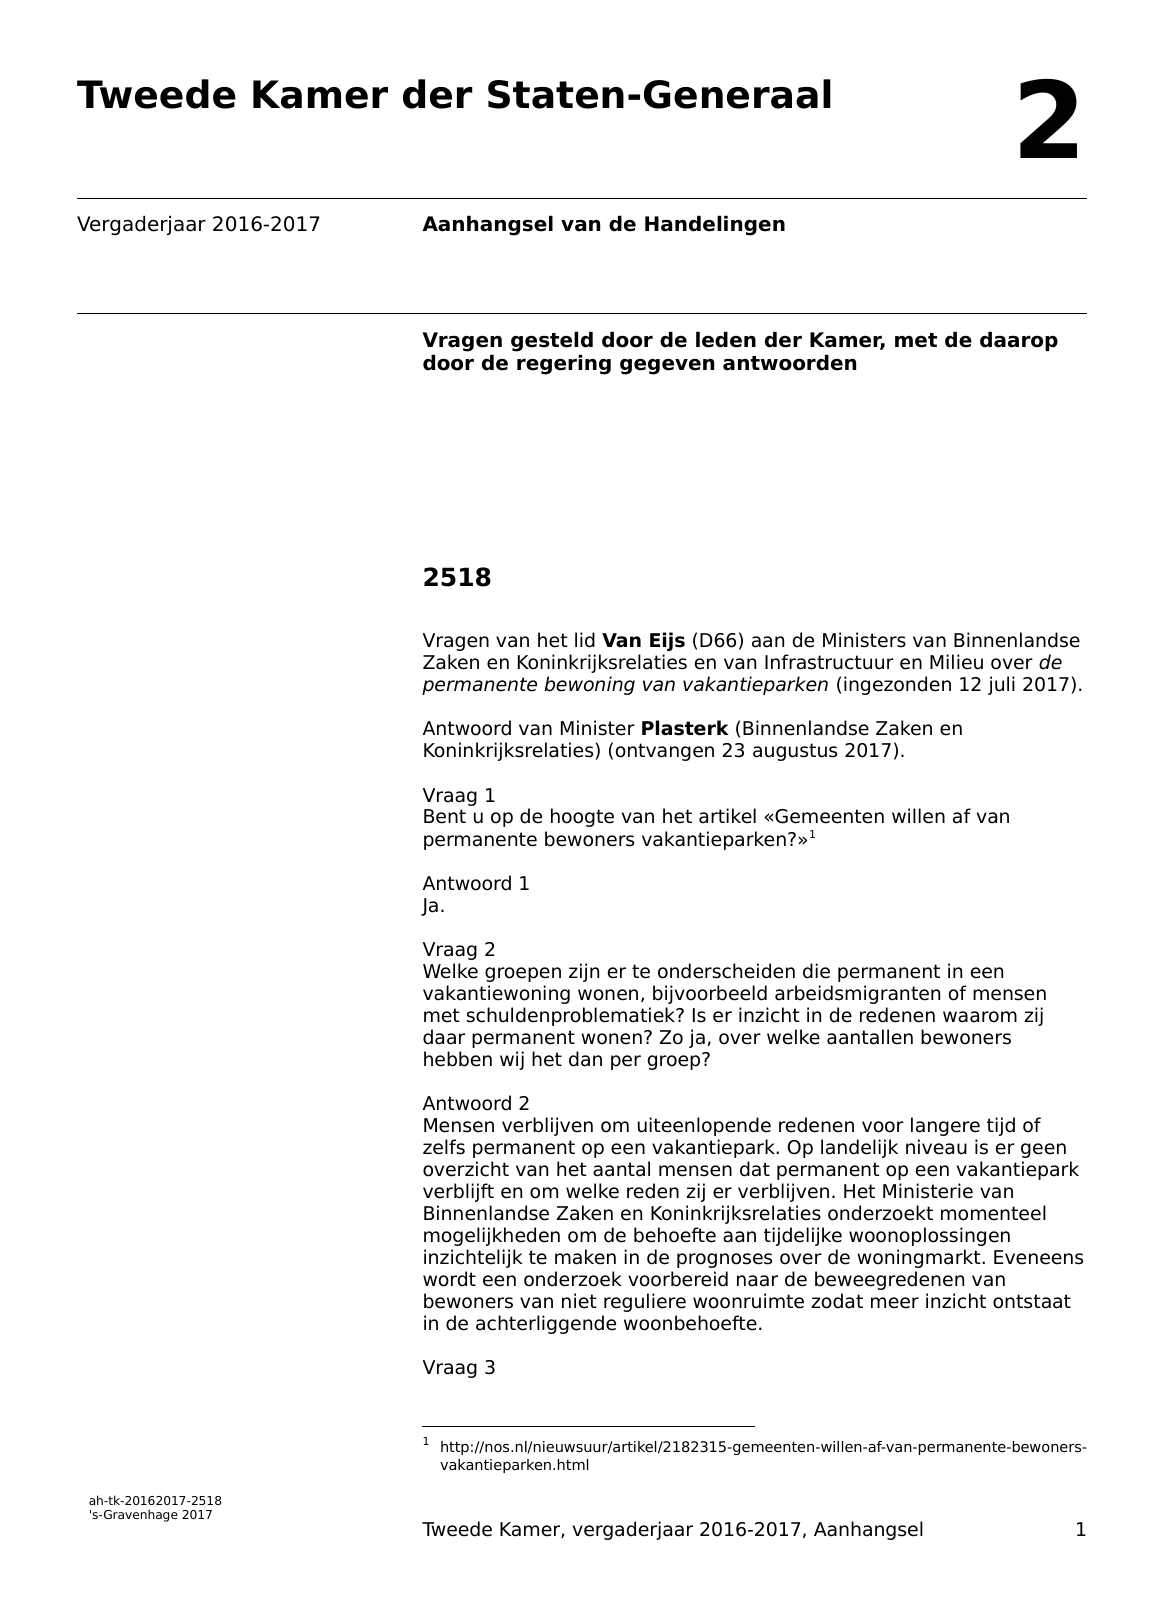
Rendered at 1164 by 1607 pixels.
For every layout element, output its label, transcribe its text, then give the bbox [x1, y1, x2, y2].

text Welke groepen zijn er te onderscheiden die permanent in een vakantiewoning wonen, bijvoorbeeld arbeidsmigranten of mensen met schuldenproblematiek? Is er inzicht in de redenen waarom zij daar permanent wonen? Zo ja, over welke aantallen bewoners hebben wij het dan per groep? [422, 961, 1087, 1071]
text Antwoord 1 [422, 873, 1087, 894]
text Vraag 1 [422, 784, 1087, 806]
text 2518 [422, 563, 1087, 592]
table_cell Vragen gesteld door de leden der Kamer, met de daarop door de regering gegeven antwoorden [422, 314, 1087, 375]
text Mensen verblijven om uiteenlopende redenen voor langere tijd of zelfs permanent op een vakantiepark. Op landelijk niveau is er geen overzicht van het aantal mensen dat permanent op een vakantiepark verblijft en om welke reden zij er verblijven. Het Ministerie van Binnenlandse Zaken en Koninkrijksrelaties onderzoekt momenteel mogelijkheden om de behoefte aan tijdelijke woonoplossingen inzichtelijk te maken in de prognoses over de woningmarkt. Eveneens wordt een onderzoek voorbereid naar de beweegredenen van bewoners van niet reguliere woonruimte zodat meer inzicht ontstaat in de achterliggende woonbehoefte. [422, 1115, 1087, 1334]
text Vragen van het lid Van Eijs (D66) aan de Ministers van Binnenlandse Zaken en Koninkrijksrelaties en van Infrastructuur en Milieu over de permanente bewoning van vakantieparken (ingezonden 12 juli 2017). [422, 630, 1087, 696]
table_cell Vergaderjaar 2016-2017 [77, 199, 422, 313]
text 's-Gravenhage 2017 [88, 1508, 323, 1522]
text http://nos.nl/nieuwsuur/artikel/2182315-gemeenten-willen-af-van-permanente-bewoners-vakantieparken.html [422, 1435, 1087, 1474]
text ah-tk-20162017-2518 [88, 1494, 323, 1508]
text Antwoord 2 [422, 1093, 1087, 1115]
text Antwoord van Minister Plasterk (Binnenlandse Zaken en Koninkrijksrelaties) (ontvangen 23 augustus 2017). [422, 718, 1087, 762]
table_header Tweede Kamer der Staten-Generaal [77, 59, 886, 198]
text Bent u op de hoogte van het artikel «Gemeenten willen af van permanente bewoners vakantieparken?» [422, 806, 1087, 850]
text Vraag 3 [422, 1357, 1087, 1379]
table_cell [77, 314, 422, 375]
table_cell Aanhangsel van de Handelingen [422, 199, 1087, 313]
text Vraag 2 [422, 939, 1087, 961]
text Ja. [422, 894, 1087, 917]
table_header 2 [886, 59, 1087, 198]
